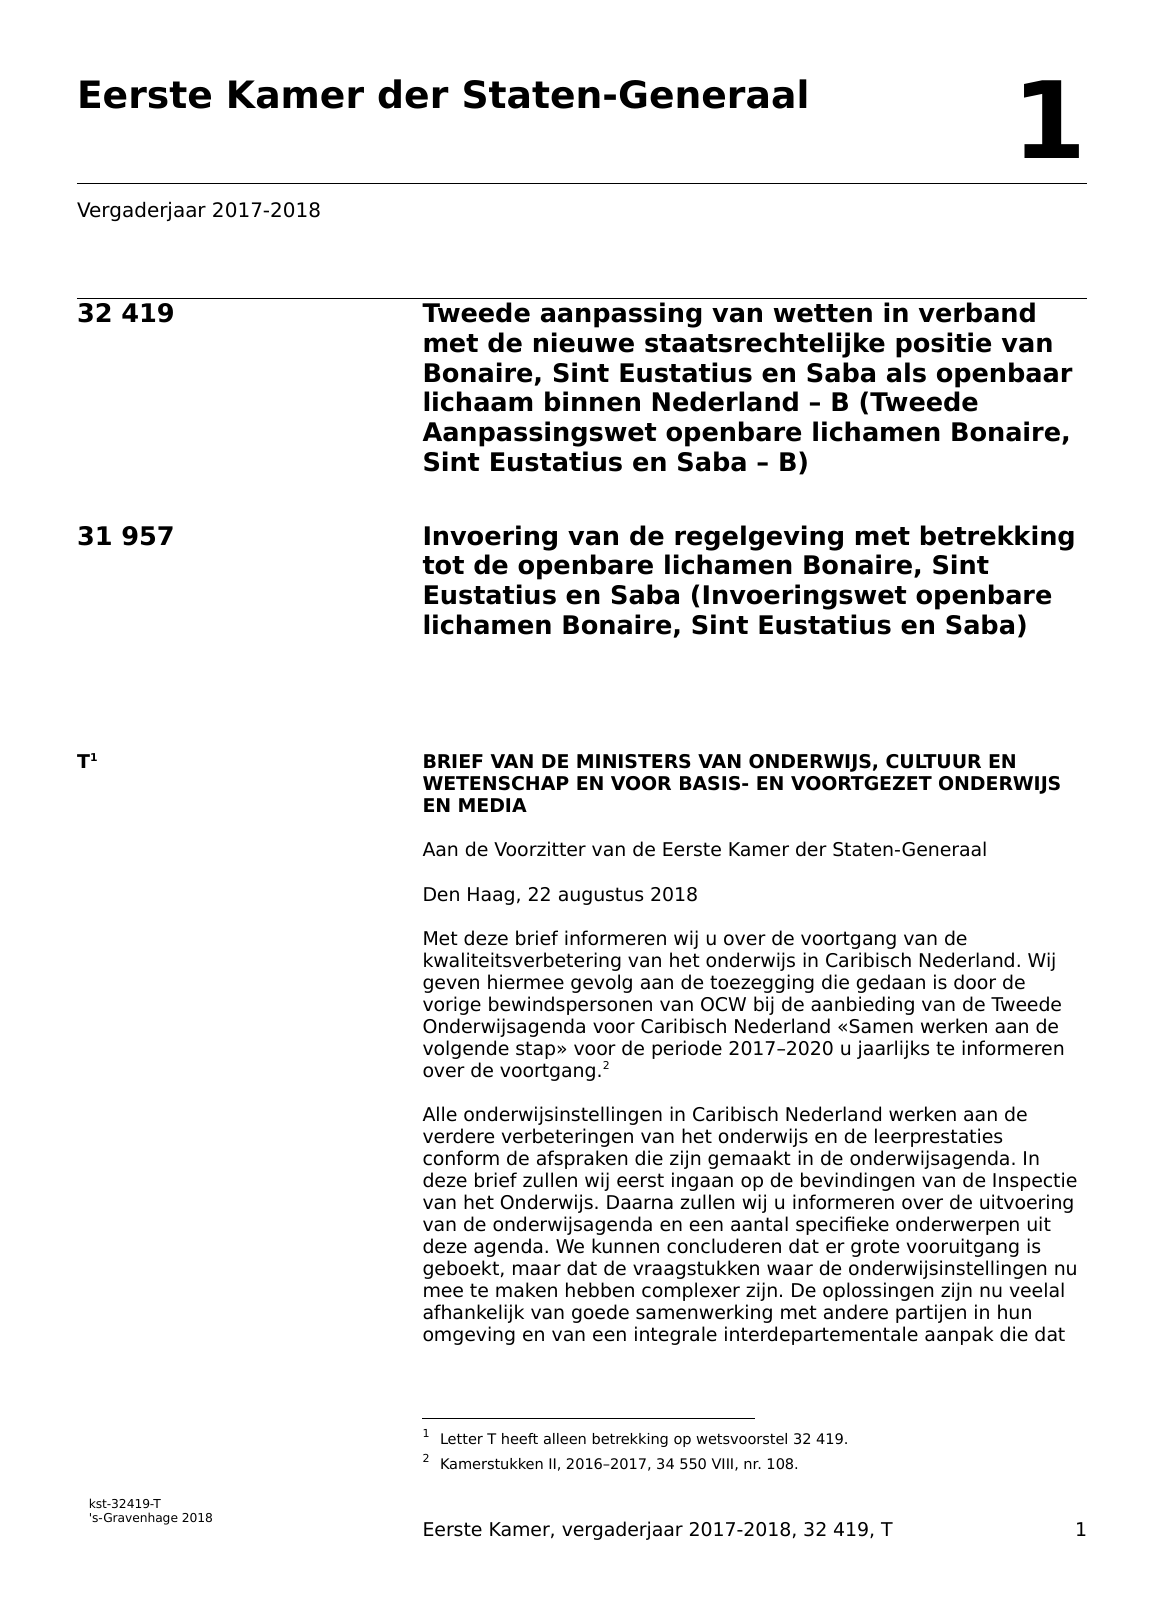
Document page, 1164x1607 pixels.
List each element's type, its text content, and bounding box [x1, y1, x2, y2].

table_header Eerste Kamer der Staten-Generaal [77, 59, 886, 183]
text Aan de Voorzitter van de Eerste Kamer der Staten-Generaal [422, 839, 1087, 861]
subtitle 31 957 Invoering van de regelgeving met betrekking tot de openbare lichamen Bonaire, Sint Eustatius en Saba (Invoeringswet openbare lichamen Bonaire, Sint Eustatius en Saba) [77, 521, 1087, 640]
table_cell Vergaderjaar 2017-2018 [77, 184, 1087, 298]
text Den Haag, 22 augustus 2018 [422, 883, 1087, 906]
text Alle onderwijsinstellingen in Caribisch Nederland werken aan de verdere verbeteringen van het onderwijs en de leerprestaties conform de afspraken die zijn gemaakt in de onderwijsagenda. In deze brief zullen wij eerst ingaan op de bevindingen van de Inspectie van het Onderwijs. Daarna zullen wij u informeren over de uitvoering van de onderwijsagenda en een aantal specifieke onderwerpen uit deze agenda. We kunnen concluderen dat er grote vooruitgang is geboekt, maar dat de vraagstukken waar de onderwijsinstellingen nu mee te maken hebben complexer zijn. De oplossingen zijn nu veelal afhankelijk van goede samenwerking met andere partijen in hun omgeving en van een integrale interdepartementale aanpak die dat [422, 1104, 1087, 1346]
subtitle T BRIEF VAN DE MINISTERS VAN ONDERWIJS, CULTUUR EN WETENSCHAP EN VOOR BASIS- EN VOORTGEZET ONDERWIJS EN MEDIA [77, 751, 1087, 817]
subtitle 32 419 Tweede aanpassing van wetten in verband met de nieuwe staatsrechtelijke positie van Bonaire, Sint Eustatius en Saba als openbaar lichaam binnen Nederland – B (Tweede Aanpassingswet openbare lichamen Bonaire, Sint Eustatius en Saba – B) [77, 299, 1087, 477]
text Kamerstukken II, 2016–2017, 34 550 VIII, nr. 108. [422, 1452, 1087, 1474]
text Met deze brief informeren wij u over de voortgang van de kwaliteitsverbetering van het onderwijs in Caribisch Nederland. Wij geven hiermee gevolg aan de toezegging die gedaan is door de vorige bewindspersonen van OCW bij de aanbieding van de Tweede Onderwijsagenda voor Caribisch Nederland «Samen werken aan de volgende stap» voor de periode 2017–2020 u jaarlijks te informeren over de voortgang. [422, 928, 1087, 1082]
text 's-Gravenhage 2018 [88, 1511, 323, 1525]
text Letter T heeft alleen betrekking op wetsvoorstel 32 419. [422, 1427, 1087, 1449]
text kst-32419-T [88, 1497, 323, 1511]
table_header 1 [886, 59, 1087, 183]
